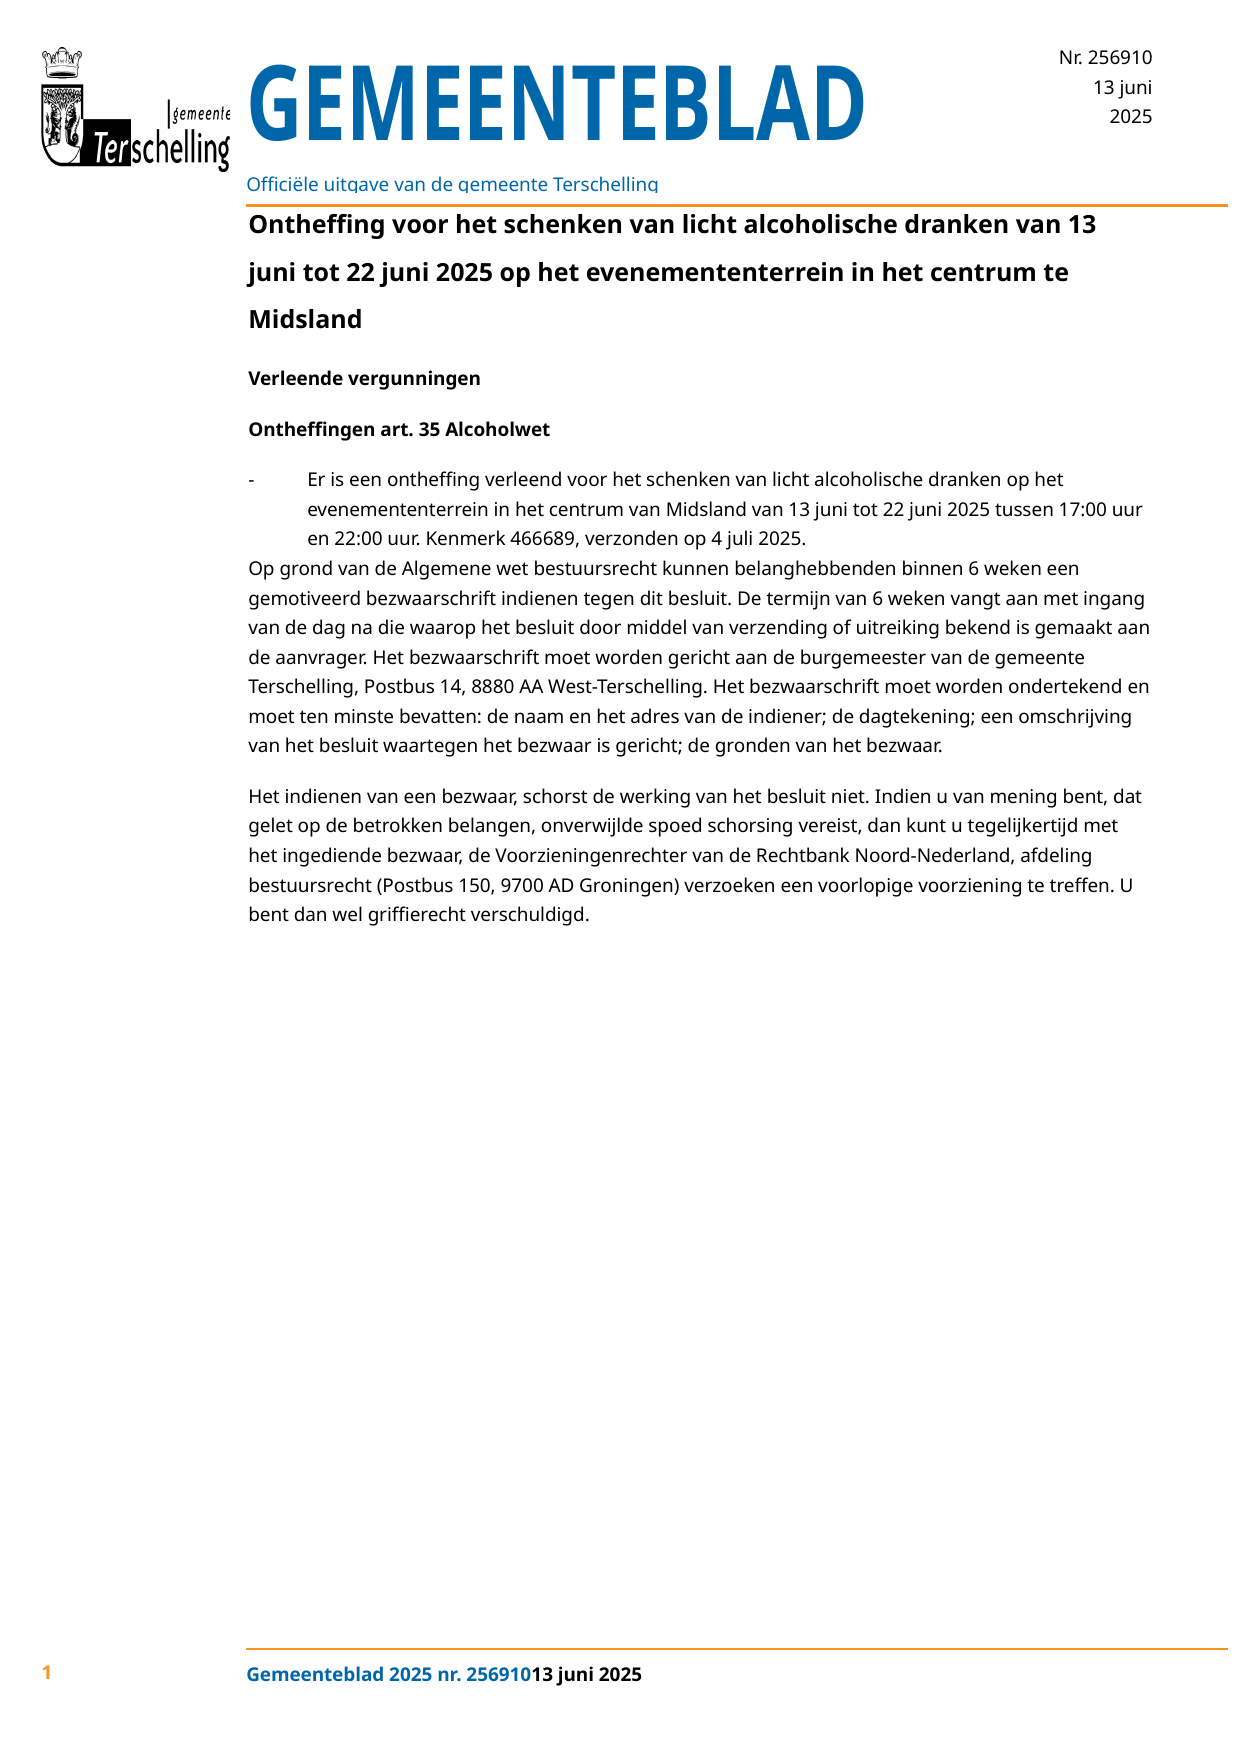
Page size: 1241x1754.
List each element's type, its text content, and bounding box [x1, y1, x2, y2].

text Ontheffingen art. 35 Alcoholwet [248, 416, 1152, 442]
text Het indienen van een bezwaar, schorst de werking van het besluit niet. Indien u van mening bent, dat gelet op de betrokken belangen, onverwijlde spoed schorsing vereist, dan kunt u tegelijkertijd met het ingediende bezwaar, de Voorzieningenrechter van de Rechtbank Noord-Nederland, afdeling bestuursrecht (Postbus 150, 9700 AD Groningen) verzoeken een voorlopige voorziening te treffen. U bent dan wel griffierecht verschuldigd. [248, 783, 1152, 927]
text Ontheffing voor het schenken van licht alcoholische dranken van 13 juni tot 22 juni 2025 op het evenemententerrein in het centrum te Midsland [248, 207, 1152, 336]
text Verleende vergunningen [248, 366, 1152, 391]
picture [41, 47, 231, 172]
list Er is een ontheffing verleend voor het schenken van licht alcoholische dranken op het evenemententerrein in het centrum van Midsland van 13 juni tot 22 juni 2025 tussen 17:00 uur en 22:00 uur. Kenmerk 466689, verzonden op 4 juli 2025. [248, 466, 1152, 551]
text Op grond van de Algemene wet bestuursrecht kunnen belanghebbenden binnen 6 weken een gemotiveerd bezwaarschrift indienen tegen dit besluit. De termijn van 6 weken vangt aan met ingang van de dag na die waarop het besluit door middel van verzending of uitreiking bekend is gemaakt aan de aanvrager. Het bezwaarschrift moet worden gericht aan de burgemeester van de gemeente Terschelling, Postbus 14, 8880 AA West-Terschelling. Het bezwaarschrift moet worden ondertekend en moet ten minste bevatten: de naam en het adres van de indiener; de dagtekening; een omschrijving van het besluit waartegen het bezwaar is gericht; de gronden van het bezwaar. [248, 555, 1152, 758]
